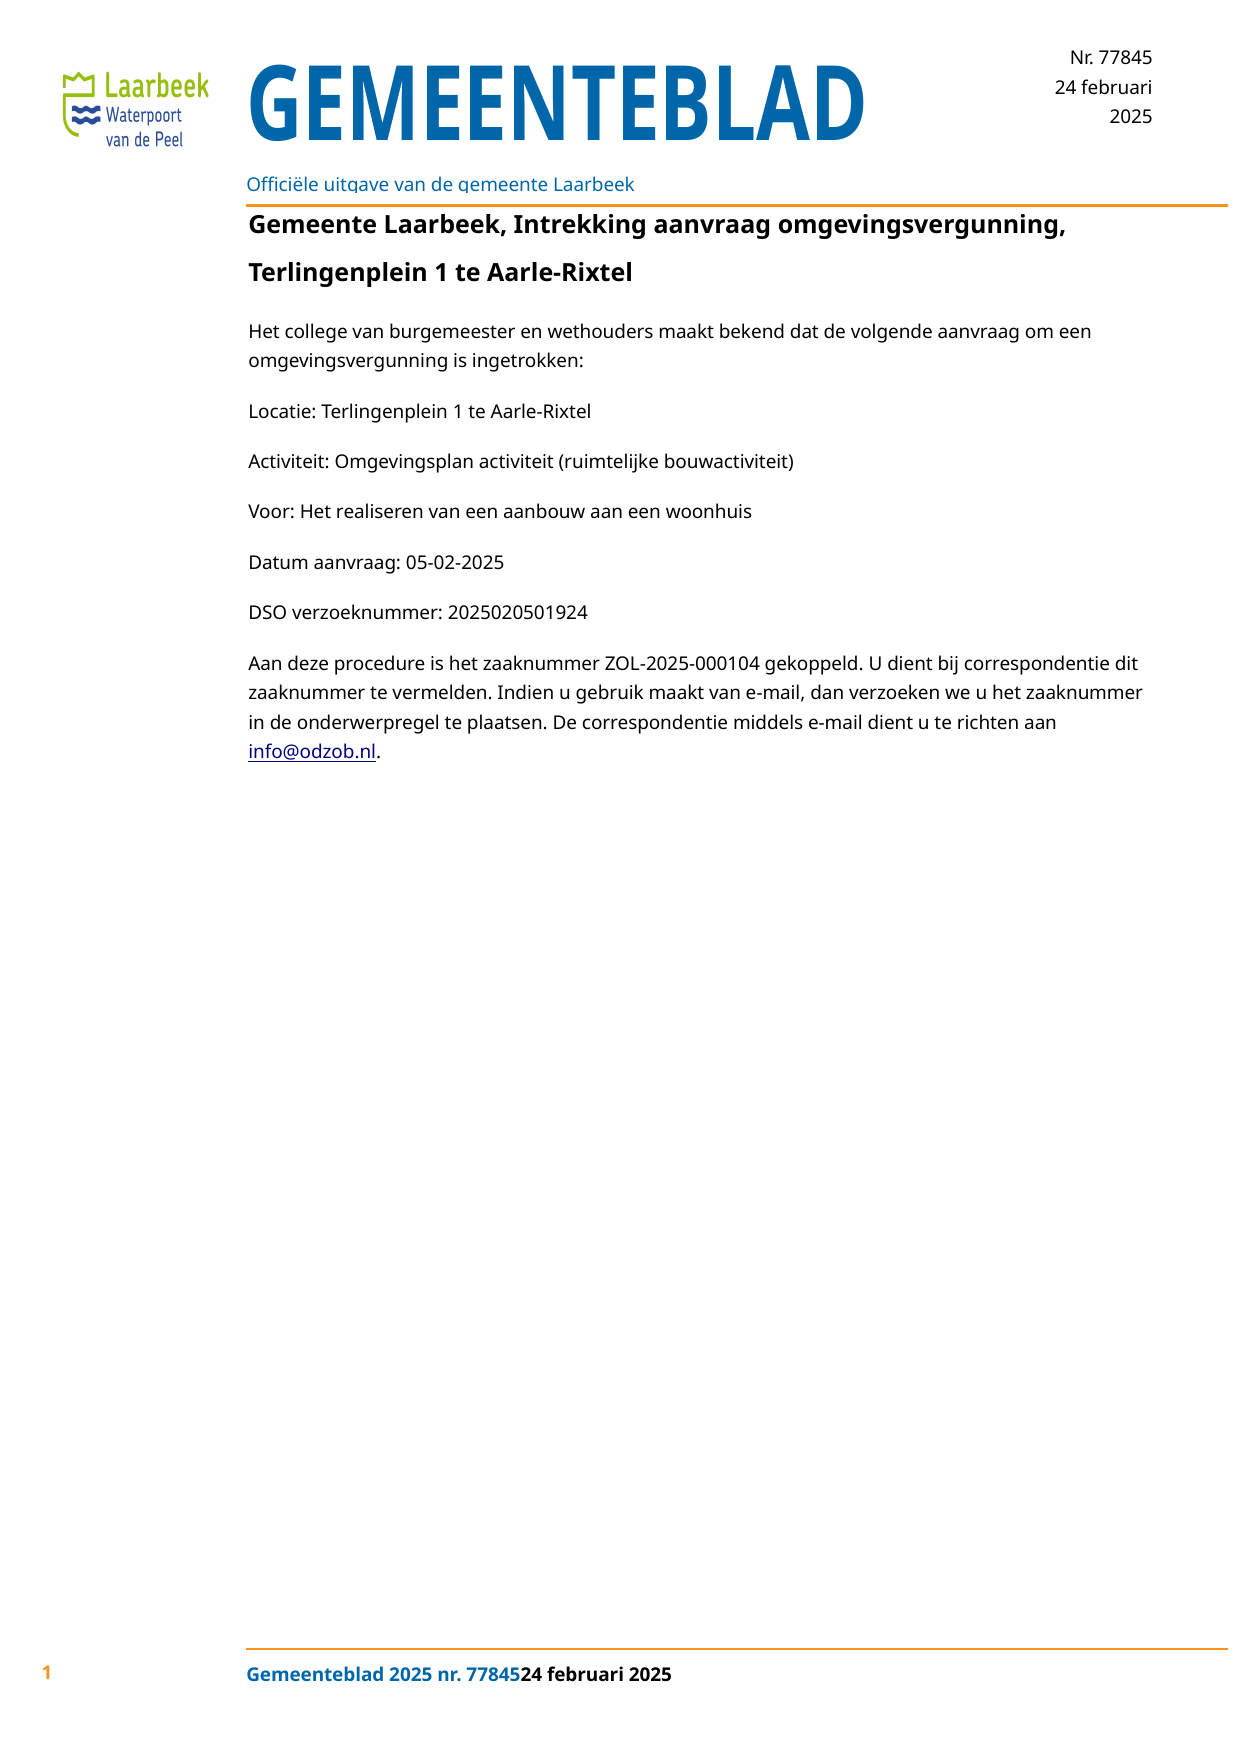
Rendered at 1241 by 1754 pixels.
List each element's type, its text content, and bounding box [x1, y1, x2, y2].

text Aan deze procedure is het zaaknummer ZOL-2025-000104 gekoppeld. U dient bij correspondentie dit zaaknummer te vermelden. Indien u gebruik maakt van e-mail, dan verzoeken we u het zaaknummer in de onderwerpregel te plaatsen. De correspondentie middels e-mail dient u te richten aan info@odzob.nl. [248, 650, 1152, 764]
text DSO verzoeknummer: 2025020501924 [248, 599, 1152, 625]
text Het college van burgemeester en wethouders maakt bekend dat de volgende aanvraag om een omgevingsvergunning is ingetrokken: [248, 318, 1152, 373]
text Gemeente Laarbeek, Intrekking aanvraag omgevingsvergunning, Terlingenplein 1 te Aarle-Rixtel [248, 207, 1152, 288]
text Locatie: Terlingenplein 1 te Aarle-Rixtel [248, 398, 1152, 424]
text Voor: Het realiseren van een aanbouw aan een woonhuis [248, 499, 1152, 524]
text Datum aanvraag: 05-02-2025 [248, 549, 1152, 575]
picture [41, 47, 231, 172]
text Activiteit: Omgevingsplan activiteit (ruimtelijke bouwactiviteit) [248, 448, 1152, 474]
